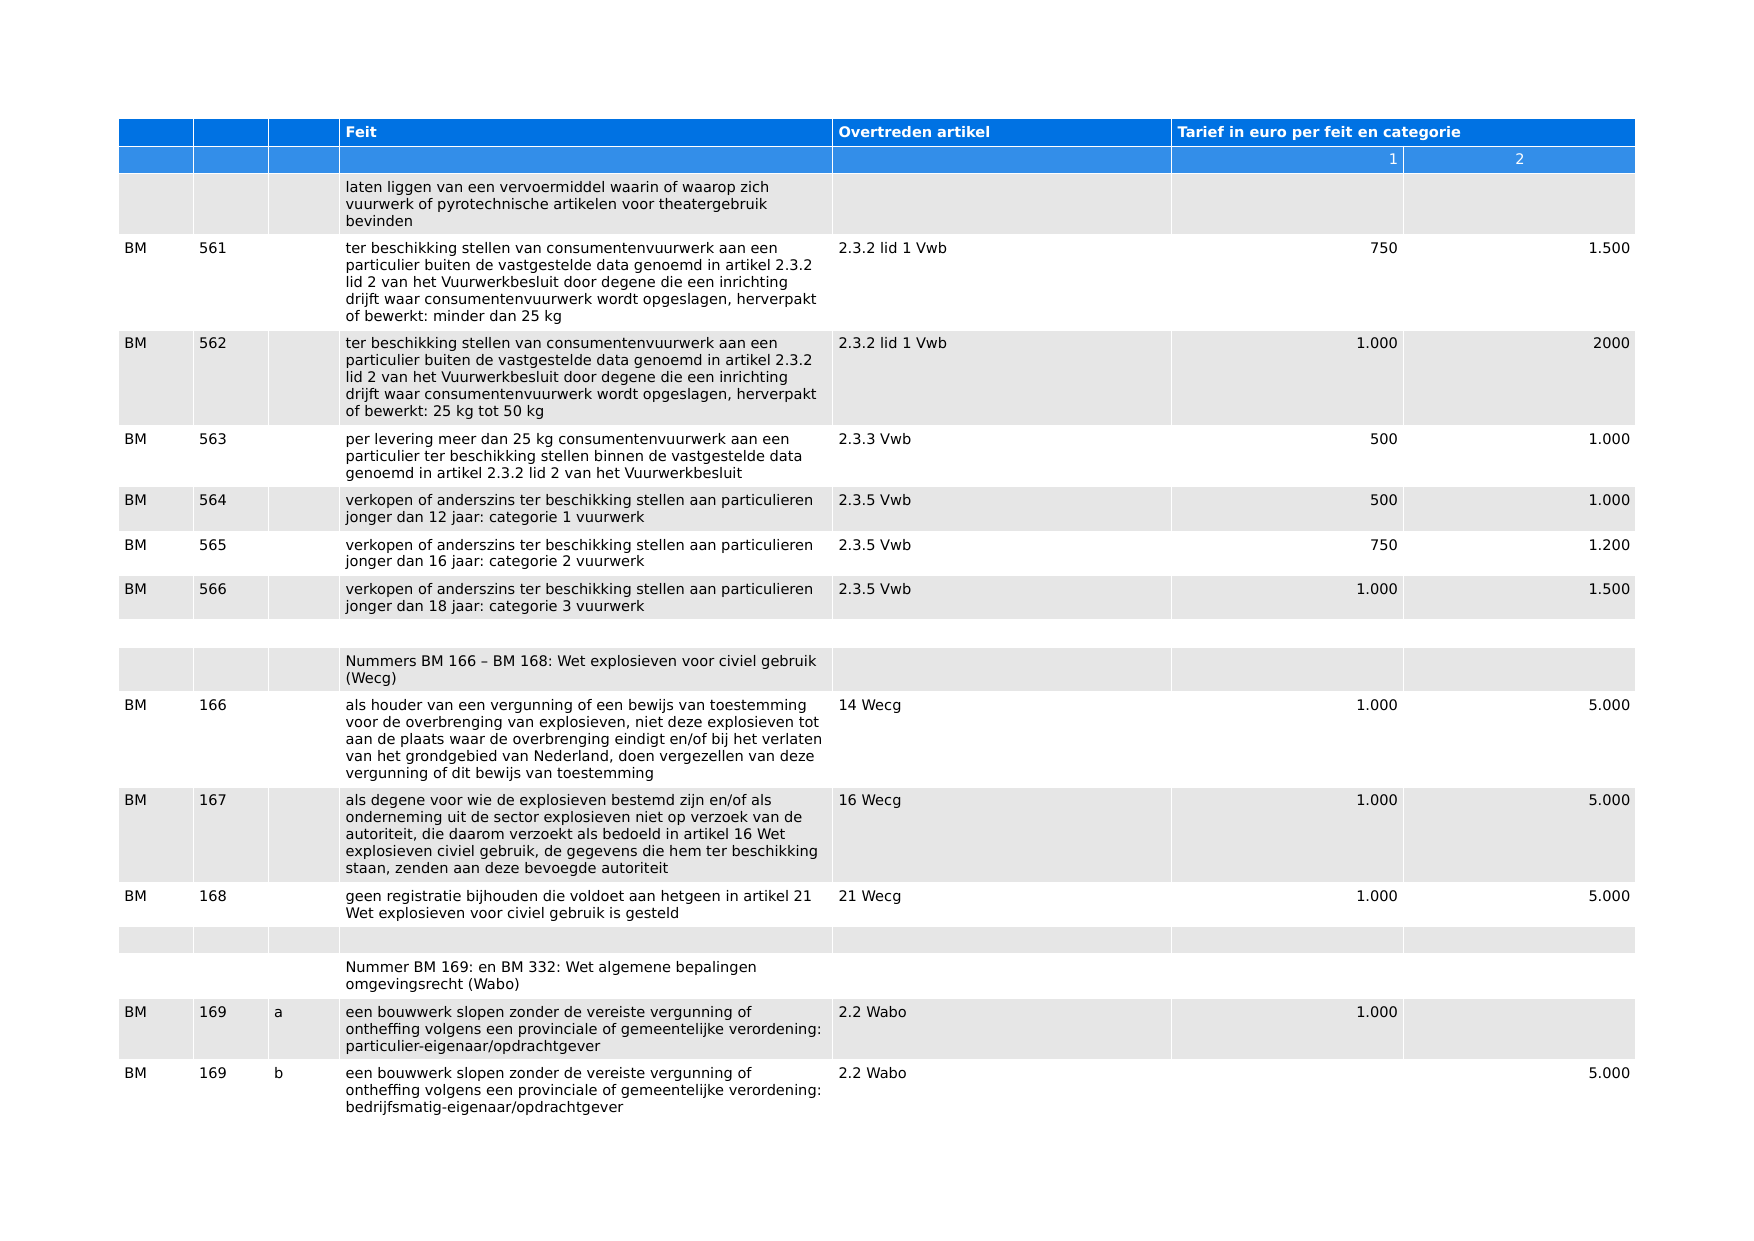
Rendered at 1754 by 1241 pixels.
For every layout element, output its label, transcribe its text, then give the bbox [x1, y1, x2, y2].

table_cell [119, 648, 193, 691]
table_cell [833, 955, 1171, 998]
table_cell 562 [194, 331, 268, 425]
table_cell 167 [194, 788, 268, 882]
table_header Tarief in euro per feit en categorie [1172, 119, 1635, 146]
table_cell [269, 487, 339, 531]
table_cell BM [119, 692, 193, 786]
table_cell BM [119, 426, 193, 486]
table_cell [269, 235, 339, 329]
table_cell 1.000 [1404, 426, 1635, 486]
table_cell 561 [194, 235, 268, 329]
table_cell [1404, 620, 1635, 647]
table_cell 2.2 Wabo [833, 1060, 1171, 1121]
table_cell 2.3.5 Vwb [833, 576, 1171, 619]
table_cell 2.3.2 lid 1 Vwb [833, 235, 1171, 329]
table_cell Nummers BM 166 – BM 168: Wet explosieven voor civiel gebruik (Wecg) [340, 648, 832, 691]
table_cell BM [119, 999, 193, 1059]
table_cell [194, 648, 268, 691]
table_cell per levering meer dan 25 kg consumentenvuurwerk aan een particulier ter beschikking stellen binnen de vastgestelde data genoemd in artikel 2.3.2 lid 2 van het Vuurwerkbesluit [340, 426, 832, 486]
table_cell BM [119, 883, 193, 926]
table_cell [269, 532, 339, 575]
table_cell verkopen of anderszins ter beschikking stellen aan particulieren jonger dan 16 jaar: categorie 2 vuurwerk [340, 532, 832, 575]
table_cell [119, 927, 193, 953]
table_cell [1172, 955, 1403, 998]
table_cell BM [119, 331, 193, 425]
table_cell [194, 174, 268, 234]
table_cell ter beschikking stellen van consumentenvuurwerk aan een particulier buiten de vastgestelde data genoemd in artikel 2.3.2 lid 2 van het Vuurwerkbesluit door degene die een inrichting drijft waar consumentenvuurwerk wordt opgeslagen, herverpakt of bewerkt: minder dan 25 kg [340, 235, 832, 329]
table_cell 565 [194, 532, 268, 575]
table_cell [1172, 620, 1403, 647]
table_cell 2.3.3 Vwb [833, 426, 1171, 486]
table_header [119, 119, 193, 146]
table_cell 14 Wecg [833, 692, 1171, 786]
table_cell [269, 955, 339, 998]
table_cell [269, 576, 339, 619]
table_cell [194, 620, 268, 647]
table_cell 750 [1172, 235, 1403, 329]
table_cell [1404, 999, 1635, 1059]
table_cell 1.000 [1404, 487, 1635, 531]
table_cell 1.000 [1172, 788, 1403, 882]
table_cell [1172, 648, 1403, 691]
table_cell [269, 620, 339, 647]
table_cell verkopen of anderszins ter beschikking stellen aan particulieren jonger dan 18 jaar: categorie 3 vuurwerk [340, 576, 832, 619]
table_cell [269, 426, 339, 486]
table_cell 2.3.5 Vwb [833, 532, 1171, 575]
table_cell [1172, 1060, 1403, 1121]
table_cell 500 [1172, 426, 1403, 486]
table_cell [119, 955, 193, 998]
table_cell 2.3.2 lid 1 Vwb [833, 331, 1171, 425]
table_cell 1.500 [1404, 235, 1635, 329]
table_cell 1.000 [1172, 883, 1403, 926]
table_cell [194, 147, 268, 173]
table_cell 1.000 [1172, 692, 1403, 786]
table_cell 21 Wecg [833, 883, 1171, 926]
table_cell 500 [1172, 487, 1403, 531]
table_cell als houder van een vergunning of een bewijs van toestemming voor de overbrenging van explosieven, niet deze explosieven tot aan de plaats waar de overbrenging eindigt en/of bij het verlaten van het grondgebied van Nederland, doen vergezellen van deze vergunning of dit bewijs van toestemming [340, 692, 832, 786]
table_cell 169 [194, 1060, 268, 1121]
table_cell BM [119, 1060, 193, 1121]
table_cell [269, 648, 339, 691]
table_cell BM [119, 487, 193, 531]
table_cell een bouwwerk slopen zonder de vereiste vergunning of ontheffing volgens een provinciale of gemeentelijke verordening: bedrijfsmatig-eigenaar/opdrachtgever [340, 1060, 832, 1121]
table_cell [269, 147, 339, 173]
table_cell 1 [1172, 147, 1403, 173]
table_cell ter beschikking stellen van consumentenvuurwerk aan een particulier buiten de vastgestelde data genoemd in artikel 2.3.2 lid 2 van het Vuurwerkbesluit door degene die een inrichting drijft waar consumentenvuurwerk wordt opgeslagen, herverpakt of bewerkt: 25 kg tot 50 kg [340, 331, 832, 425]
table_cell 168 [194, 883, 268, 926]
table_cell [269, 788, 339, 882]
table_cell 2.2 Wabo [833, 999, 1171, 1059]
table_cell 5.000 [1404, 1060, 1635, 1121]
table_cell 2.3.5 Vwb [833, 487, 1171, 531]
table_cell 1.000 [1172, 331, 1403, 425]
table_cell geen registratie bijhouden die voldoet aan hetgeen in artikel 21 Wet explosieven voor civiel gebruik is gesteld [340, 883, 832, 926]
table_cell [1172, 174, 1403, 234]
table_cell 1.200 [1404, 532, 1635, 575]
table_cell [833, 927, 1171, 953]
table_cell 2 [1404, 147, 1635, 173]
table_header Feit [340, 119, 832, 146]
table_cell als degene voor wie de explosieven bestemd zijn en/of als onderneming uit de sector explosieven niet op verzoek van de autoriteit, die daarom verzoekt als bedoeld in artikel 16 Wet explosieven civiel gebruik, de gegevens die hem ter beschikking staan, zenden aan deze bevoegde autoriteit [340, 788, 832, 882]
table_cell [1404, 927, 1635, 953]
table_cell [1172, 927, 1403, 953]
table_cell 2000 [1404, 331, 1635, 425]
table_cell [194, 955, 268, 998]
table_cell b [269, 1060, 339, 1121]
table_cell 750 [1172, 532, 1403, 575]
table_cell 1.000 [1172, 576, 1403, 619]
table_cell BM [119, 532, 193, 575]
table_cell 1.000 [1172, 999, 1403, 1059]
table_cell [1404, 174, 1635, 234]
table_cell [119, 147, 193, 173]
table_cell een bouwwerk slopen zonder de vereiste vergunning of ontheffing volgens een provinciale of gemeentelijke verordening: particulier-eigenaar/opdrachtgever [340, 999, 832, 1059]
table_cell a [269, 999, 339, 1059]
table_cell [269, 174, 339, 234]
table_cell [833, 147, 1171, 173]
table_cell 5.000 [1404, 883, 1635, 926]
table_cell [1404, 648, 1635, 691]
table_cell [269, 927, 339, 953]
table_header Overtreden artikel [833, 119, 1171, 146]
table_cell 564 [194, 487, 268, 531]
table_cell BM [119, 576, 193, 619]
table_header [269, 119, 339, 146]
table_cell Nummer BM 169: en BM 332: Wet algemene bepalingen omgevingsrecht (Wabo) [340, 955, 832, 998]
table_cell [833, 648, 1171, 691]
table_cell 1.500 [1404, 576, 1635, 619]
table_cell 566 [194, 576, 268, 619]
table_cell [269, 692, 339, 786]
table_cell [833, 620, 1171, 647]
table_cell 5.000 [1404, 788, 1635, 882]
table_cell 166 [194, 692, 268, 786]
table_cell 563 [194, 426, 268, 486]
table_cell [269, 883, 339, 926]
table_cell [340, 147, 832, 173]
table_cell BM [119, 235, 193, 329]
table_cell 169 [194, 999, 268, 1059]
table_cell [833, 174, 1171, 234]
table_cell [340, 620, 832, 647]
table_cell BM [119, 788, 193, 882]
table_cell [119, 620, 193, 647]
table_cell verkopen of anderszins ter beschikking stellen aan particulieren jonger dan 12 jaar: categorie 1 vuurwerk [340, 487, 832, 531]
table_cell laten liggen van een vervoermiddel waarin of waarop zich vuurwerk of pyrotechnische artikelen voor theatergebruik bevinden [340, 174, 832, 234]
table_cell 16 Wecg [833, 788, 1171, 882]
table_header [194, 119, 268, 146]
table_cell [269, 331, 339, 425]
table_cell 5.000 [1404, 692, 1635, 786]
table_cell [340, 927, 832, 953]
table_cell [194, 927, 268, 953]
table_cell [1404, 955, 1635, 998]
table_cell [119, 174, 193, 234]
